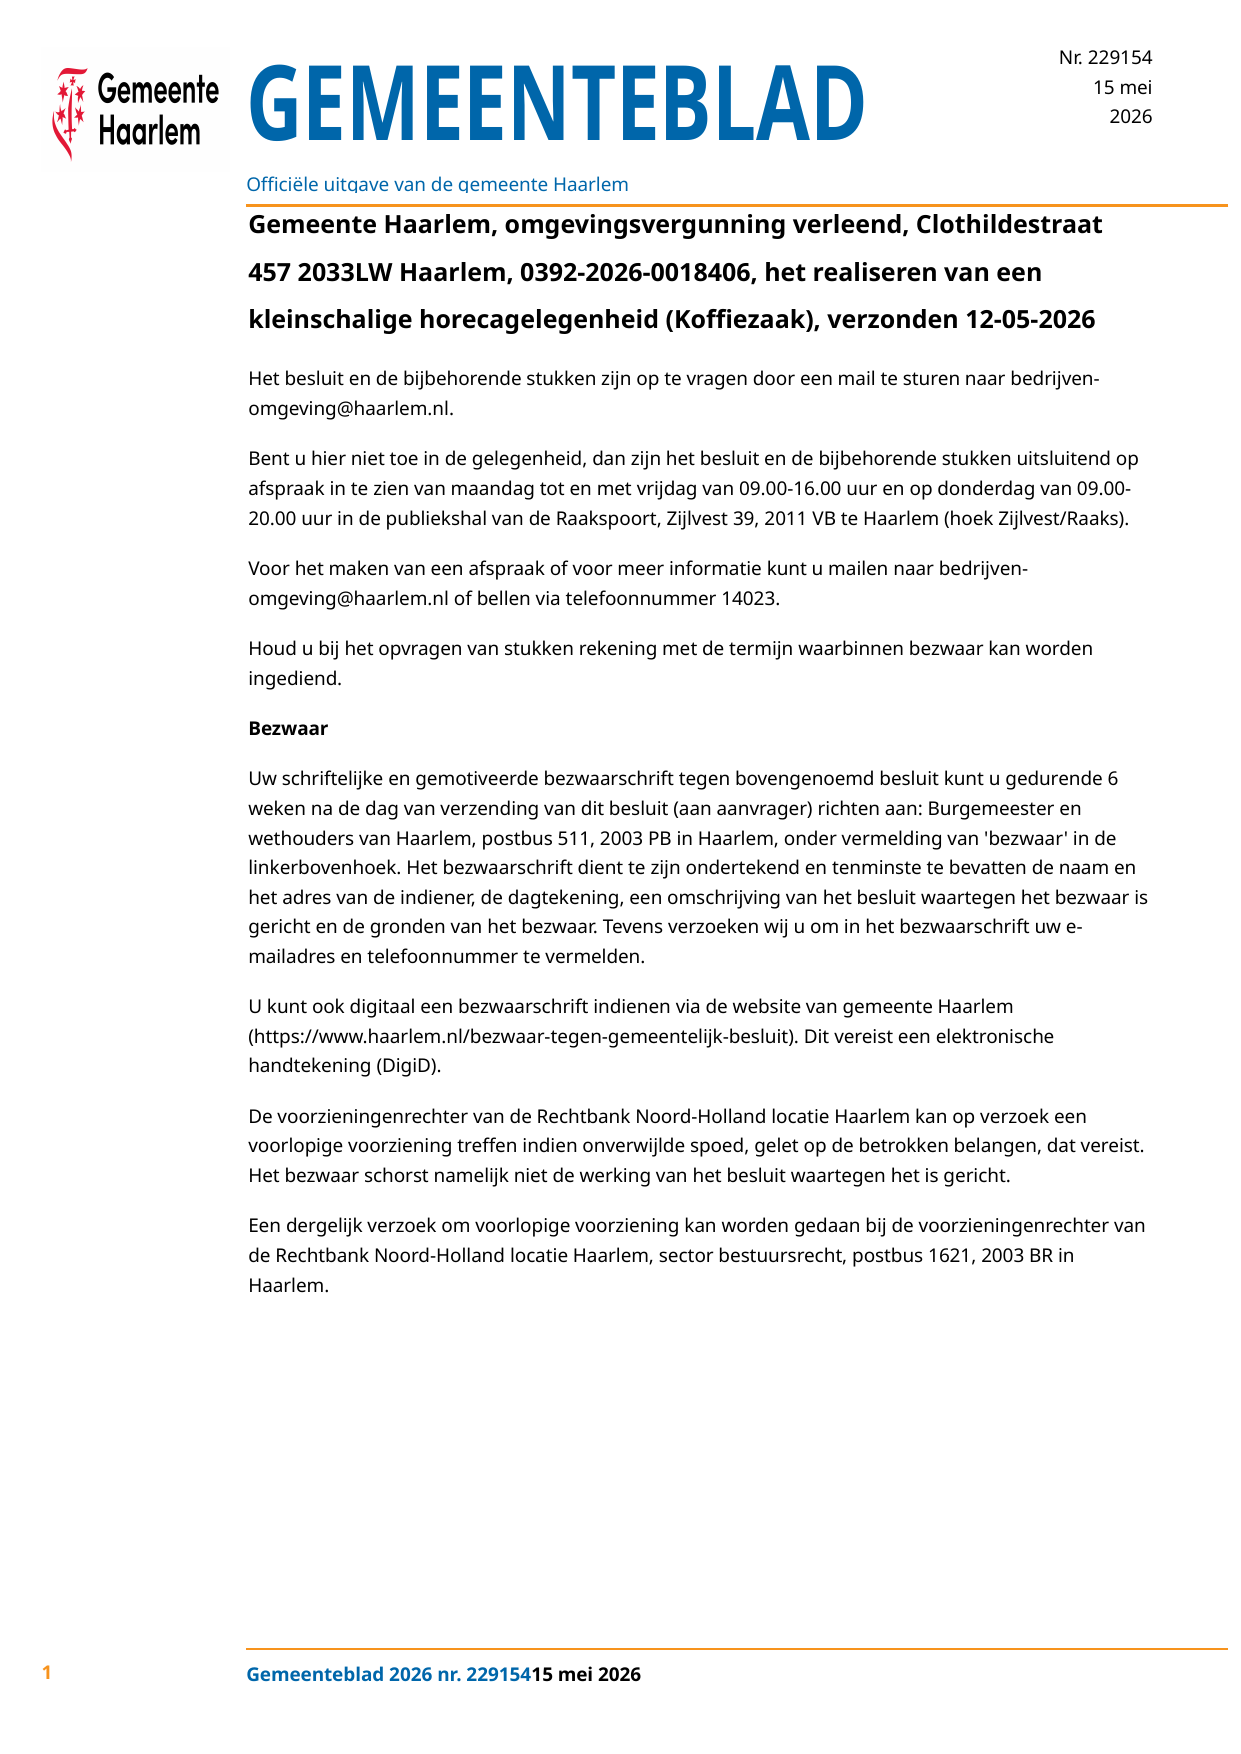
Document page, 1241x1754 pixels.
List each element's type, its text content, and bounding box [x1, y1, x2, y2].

text Bent u hier niet toe in de gelegenheid, dan zijn het besluit en de bijbehorende stukken uitsluitend op afspraak in te zien van maandag tot en met vrijdag van 09.00-16.00 uur en op donderdag van 09.00-20.00 uur in de publiekshal van de Raakspoort, Zijlvest 39, 2011 VB te Haarlem (hoek Zijlvest/Raaks). [248, 446, 1152, 530]
text U kunt ook digitaal een bezwaarschrift indienen via de website van gemeente Haarlem (https://www.haarlem.nl/bezwaar-tegen-gemeentelijk-besluit). Dit vereist een elektronische handtekening (DigiD). [248, 993, 1152, 1078]
picture [41, 47, 231, 172]
text Bezwaar [248, 715, 1152, 741]
text Uw schriftelijke en gemotiveerde bezwaarschrift tegen bovengenoemd besluit kunt u gedurende 6 weken na de dag van verzending van dit besluit (aan aanvrager) richten aan: Burgemeester en wethouders van Haarlem, postbus 511, 2003 PB in Haarlem, onder vermelding van 'bezwaar' in de linkerbovenhoek. Het bezwaarschrift dient te zijn ondertekend en tenminste te bevatten de naam en het adres van de indiener, de dagtekening, een omschrijving van het besluit waartegen het bezwaar is gericht en de gronden van het bezwaar. Tevens verzoeken wij u om in het bezwaarschrift uw e-mailadres en telefoonnummer te vermelden. [248, 766, 1152, 969]
text Een dergelijk verzoek om voorlopige voorziening kan worden gedaan bij de voorzieningenrechter van de Rechtbank Noord-Holland locatie Haarlem, sector bestuursrecht, postbus 1621, 2003 BR in Haarlem. [248, 1213, 1152, 1297]
text Gemeente Haarlem, omgevingsvergunning verleend, Clothildestraat 457 2033LW Haarlem, 0392-2026-0018406, het realiseren van een kleinschalige horecagelegenheid (Koffiezaak), verzonden 12-05-2026 [248, 207, 1152, 336]
text Houd u bij het opvragen van stukken rekening met de termijn waarbinnen bezwaar kan worden ingediend. [248, 635, 1152, 690]
text Het besluit en de bijbehorende stukken zijn op te vragen door een mail te sturen naar bedrijven-omgeving@haarlem.nl. [248, 366, 1152, 421]
text De voorzieningenrechter van de Rechtbank Noord-Holland locatie Haarlem kan op verzoek een voorlopige voorziening treffen indien onverwijlde spoed, gelet op de betrokken belangen, dat vereist. Het bezwaar schorst namelijk niet de werking van het besluit waartegen het is gericht. [248, 1103, 1152, 1188]
text Voor het maken van een afspraak of voor meer informatie kunt u mailen naar bedrijven-omgeving@haarlem.nl of bellen via telefoonnummer 14023. [248, 555, 1152, 610]
